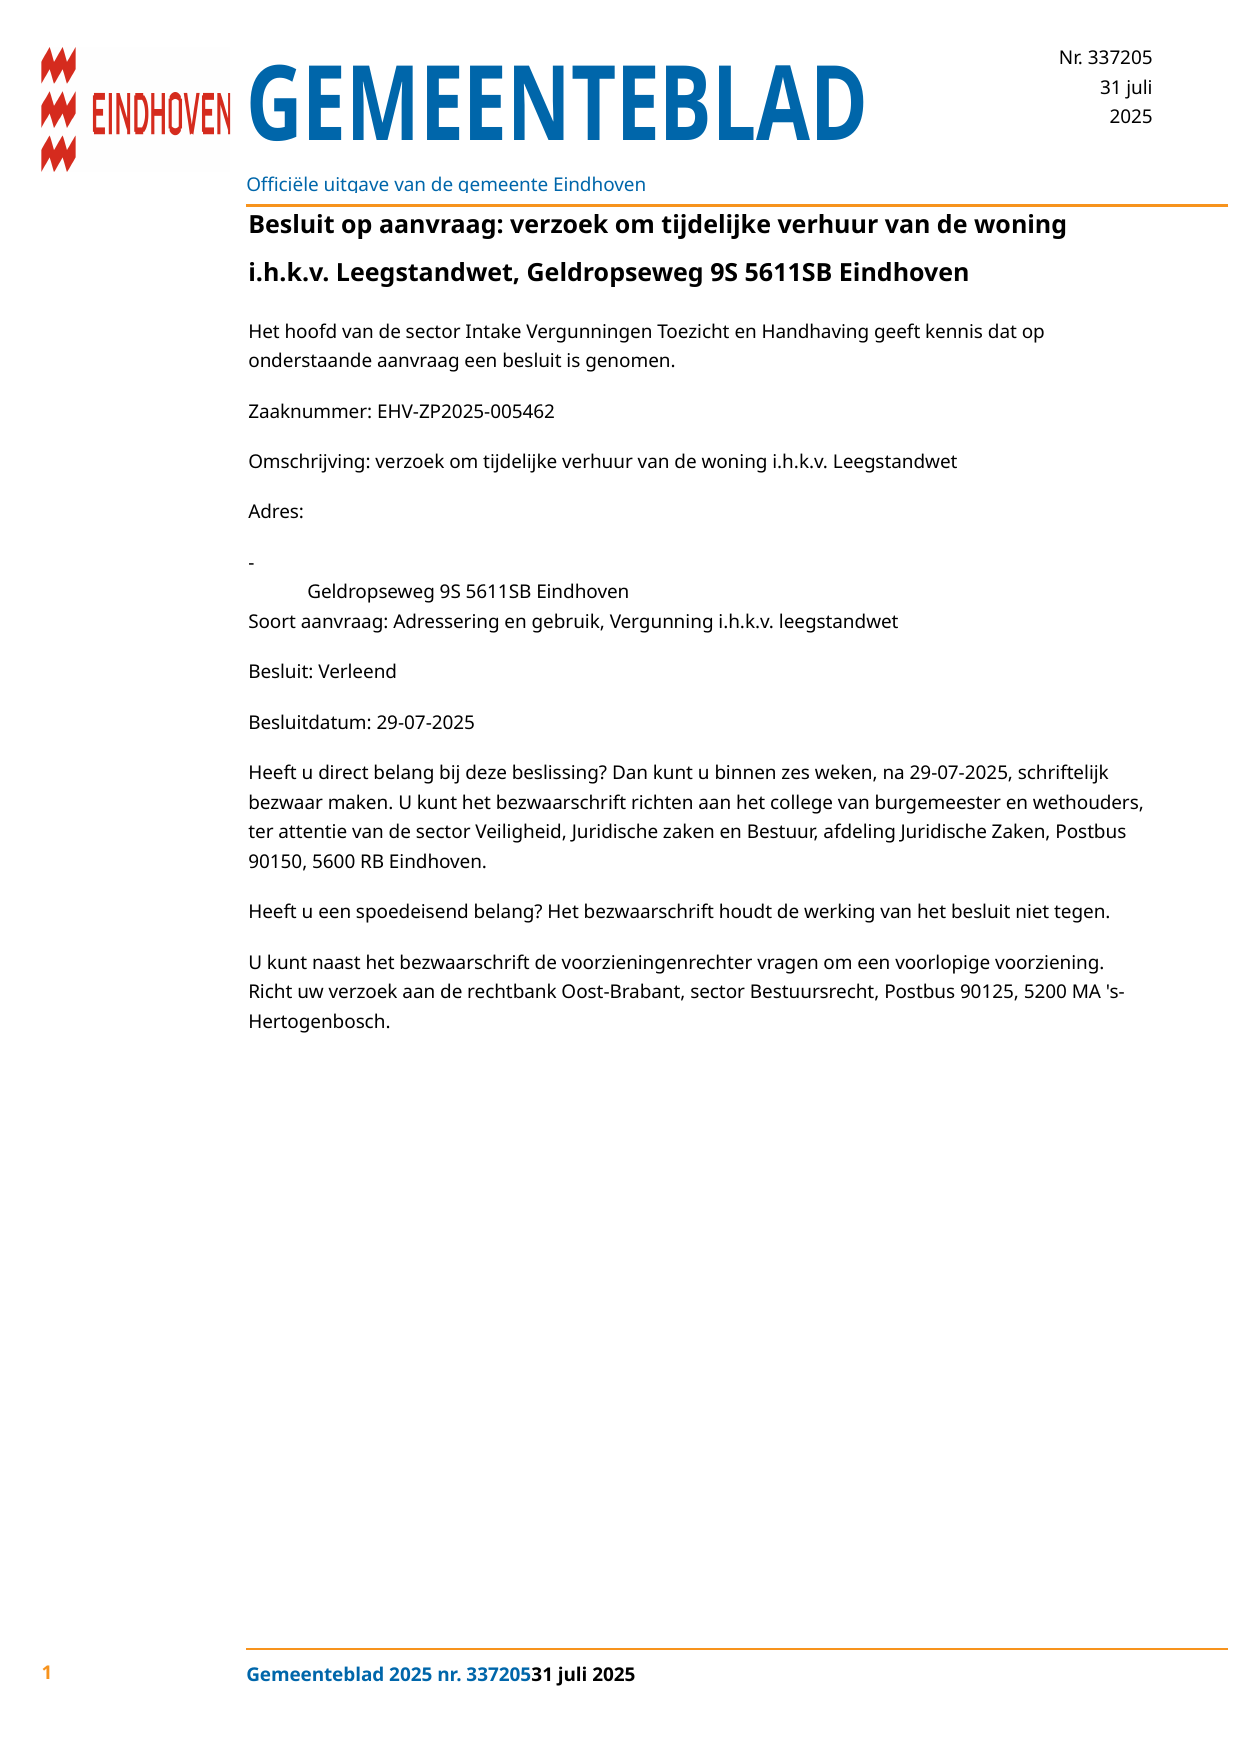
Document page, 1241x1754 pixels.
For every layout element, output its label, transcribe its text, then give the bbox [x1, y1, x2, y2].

text Besluit: Verleend [248, 659, 1152, 684]
text Heeft u een spoedeisend belang? Het bezwaarschrift houdt de werking van het besluit niet tegen. [248, 899, 1152, 924]
text Het hoofd van de sector Intake Vergunningen Toezicht en Handhaving geeft kennis dat op onderstaande aanvraag een besluit is genomen. [248, 318, 1152, 373]
text Heeft u direct belang bij deze beslissing? Dan kunt u binnen zes weken, na 29-07-2025, schriftelijk bezwaar maken. U kunt het bezwaarschrift richten aan het college van burgemeester en wethouders, ter attentie van de sector Veiligheid, Juridische zaken en Bestuur, afdeling Juridische Zaken, Postbus 90150, 5600 RB Eindhoven. [248, 759, 1152, 874]
picture [41, 47, 231, 172]
text Adres: [248, 499, 1152, 524]
text Besluit op aanvraag: verzoek om tijdelijke verhuur van de woning i.h.k.v. Leegstandwet, Geldropseweg 9S 5611SB Eindhoven [248, 207, 1152, 288]
list Geldropseweg 9S 5611SB Eindhoven [248, 579, 1152, 604]
text Besluitdatum: 29-07-2025 [248, 709, 1152, 735]
text U kunt naast het bezwaarschrift de voorzieningenrechter vragen om een voorlopige voorziening. Richt uw verzoek aan de rechtbank Oost-Brabant, sector Bestuursrecht, Postbus 90125, 5200 MA 's-Hertogenbosch. [248, 949, 1152, 1034]
text Omschrijving: verzoek om tijdelijke verhuur van de woning i.h.k.v. Leegstandwet [248, 448, 1152, 474]
text Zaaknummer: EHV-ZP2025-005462 [248, 398, 1152, 424]
text Soort aanvraag: Adressering en gebruik, Vergunning i.h.k.v. leegstandwet [248, 608, 1152, 634]
